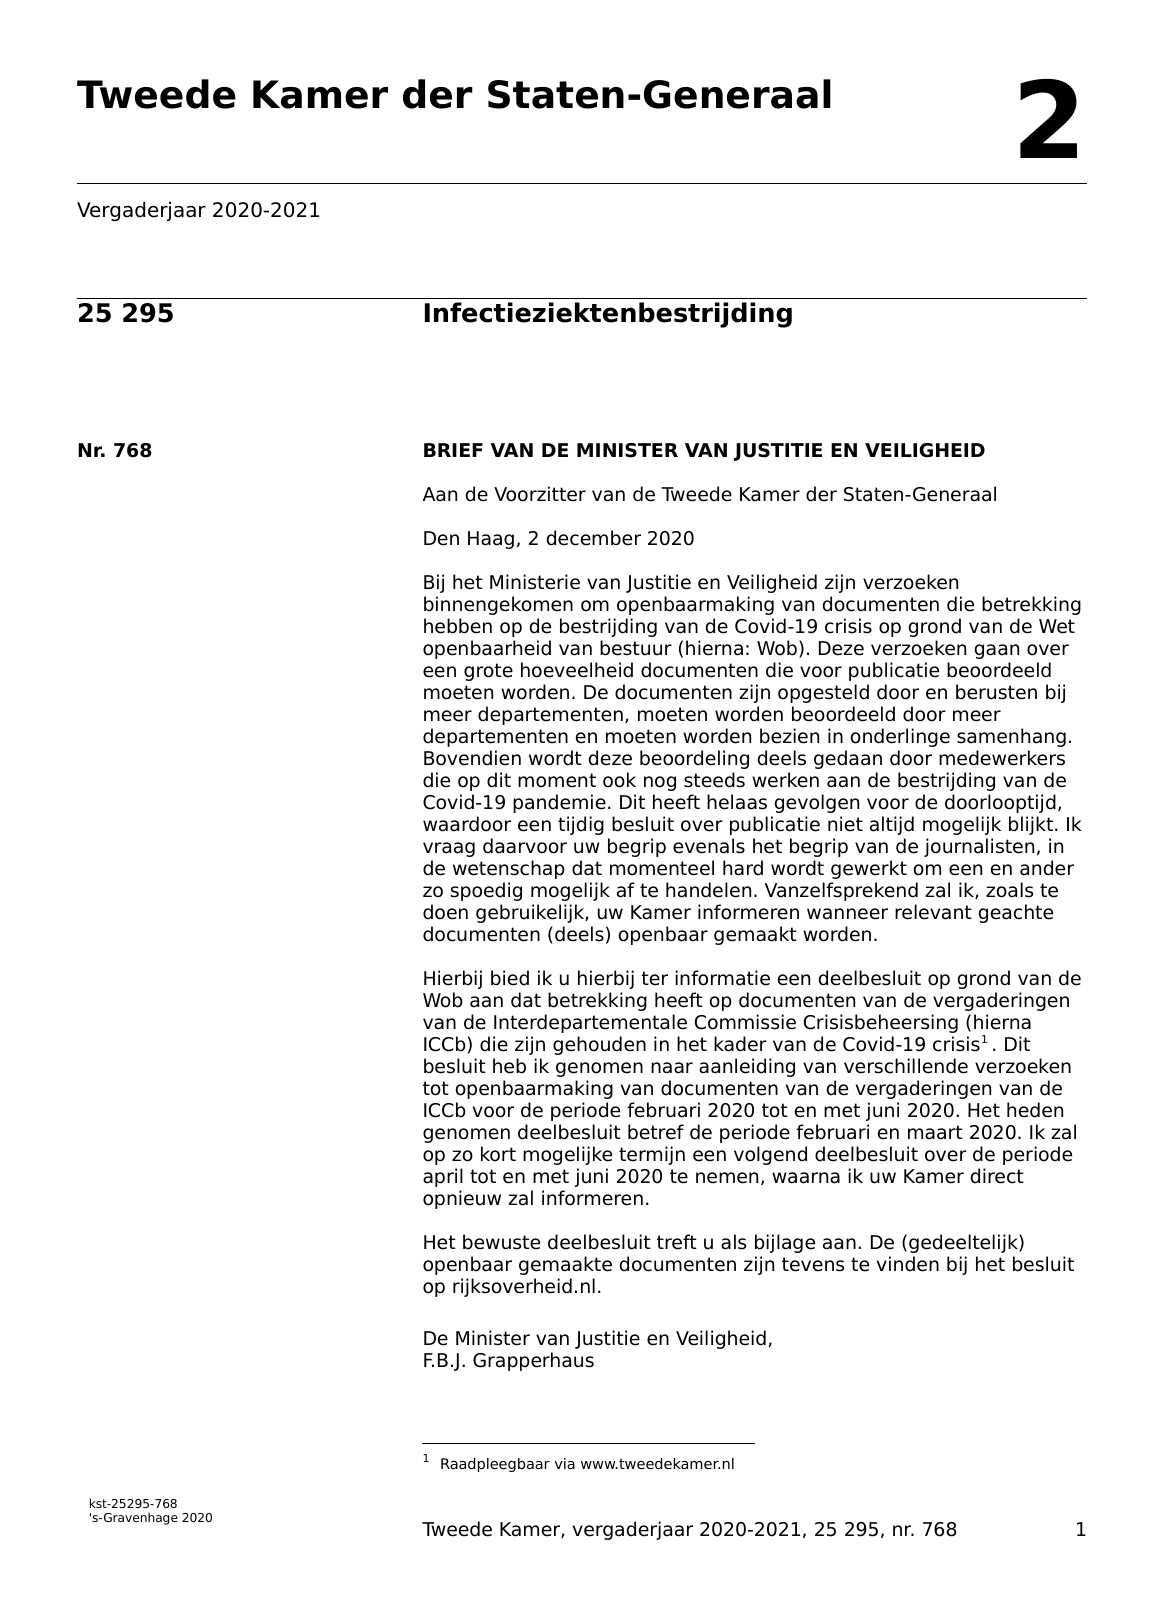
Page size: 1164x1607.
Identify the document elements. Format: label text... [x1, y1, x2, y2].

text Den Haag, 2 december 2020 [422, 528, 1087, 550]
text De Minister van Justitie en Veiligheid, F.B.J. Grapperhaus [422, 1328, 1087, 1372]
text 's-Gravenhage 2020 [88, 1511, 323, 1525]
text kst-25295-768 [88, 1497, 323, 1511]
text Het bewuste deelbesluit treft u als bijlage aan. De (gedeeltelijk) openbaar gemaakte documenten zijn tevens te vinden bij het besluit op rijksoverheid.nl. [422, 1232, 1087, 1298]
subtitle 25 295 Infectieziektenbestrijding [77, 299, 1087, 329]
table_header 2 [886, 59, 1087, 183]
table_header Tweede Kamer der Staten-Generaal [77, 59, 886, 183]
text Aan de Voorzitter van de Tweede Kamer der Staten-Generaal [422, 484, 1087, 506]
subtitle Nr. 768 BRIEF VAN DE MINISTER VAN JUSTITIE EN VEILIGHEID [77, 440, 1087, 462]
text Bij het Ministerie van Justitie en Veiligheid zijn verzoeken binnengekomen om openbaarmaking van documenten die betrekking hebben op de bestrijding van de Covid-19 crisis op grond van de Wet openbaarheid van bestuur (hierna: Wob). Deze verzoeken gaan over een grote hoeveelheid documenten die voor publicatie beoordeeld moeten worden. De documenten zijn opgesteld door en berusten bij meer departementen, moeten worden beoordeeld door meer departementen en moeten worden bezien in onderlinge samenhang. Bovendien wordt deze beoordeling deels gedaan door medewerkers die op dit moment ook nog steeds werken aan de bestrijding van de Covid-19 pandemie. Dit heeft helaas gevolgen voor de doorlooptijd, waardoor een tijdig besluit over publicatie niet altijd mogelijk blijkt. Ik vraag daarvoor uw begrip evenals het begrip van de journalisten, in de wetenschap dat momenteel hard wordt gewerkt om een en ander zo spoedig mogelijk af te handelen. Vanzelfsprekend zal ik, zoals te doen gebruikelijk, uw Kamer informeren wanneer relevant geachte documenten (deels) openbaar gemaakt worden. [422, 572, 1087, 946]
text Raadpleegbaar via www.tweedekamer.nl [422, 1452, 1087, 1474]
table_cell Vergaderjaar 2020-2021 [77, 184, 1087, 298]
text Hierbij bied ik u hierbij ter informatie een deelbesluit op grond van de Wob aan dat betrekking heeft op documenten van de vergaderingen van de Interdepartementale Commissie Crisisbeheersing (hierna ICCb) die zijn gehouden in het kader van de Covid-19 crisis. Dit besluit heb ik genomen naar aanleiding van verschillende verzoeken tot openbaarmaking van documenten van de vergaderingen van de ICCb voor de periode februari 2020 tot en met juni 2020. Het heden genomen deelbesluit betref de periode februari en maart 2020. Ik zal op zo kort mogelijke termijn een volgend deelbesluit over de periode april tot en met juni 2020 te nemen, waarna ik uw Kamer direct opnieuw zal informeren. [422, 968, 1087, 1210]
